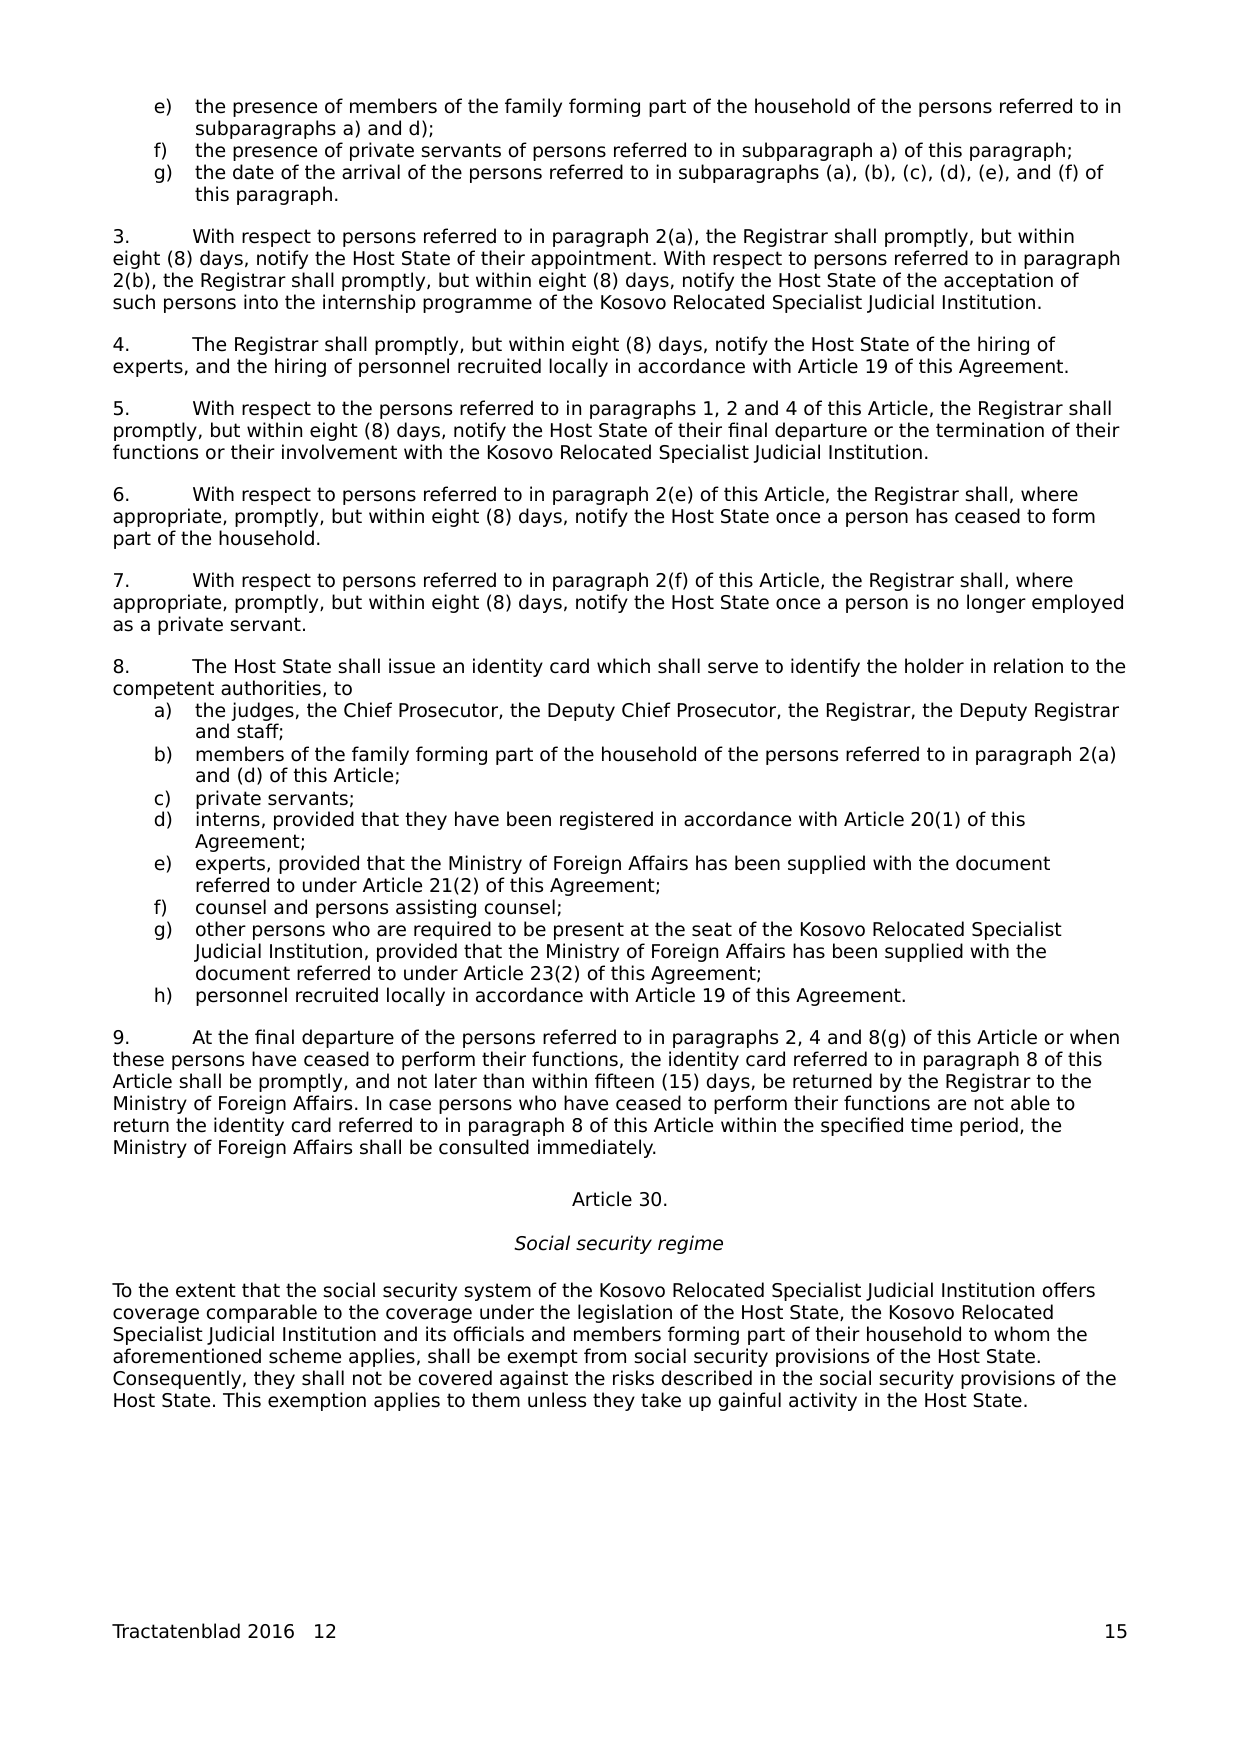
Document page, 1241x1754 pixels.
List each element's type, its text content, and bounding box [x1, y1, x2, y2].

text To the extent that the social security system of the Kosovo Relocated Specialist Judicial Institution offers coverage comparable to the coverage under the legislation of the Host State, the Kosovo Relocated Specialist Judicial Institution and its officials and members forming part of their household to whom the aforementioned scheme applies, shall be exempt from social security provisions of the Host State. Consequently, they shall not be covered against the risks described in the social security provisions of the Host State. This exemption applies to them unless they take up gainful activity in the Host State. [112, 1280, 1128, 1412]
text 6. With respect to persons referred to in paragraph 2(e) of this Article, the Registrar shall, where appropriate, promptly, but within eight (8) days, notify the Host State once a person has ceased to form part of the household. [112, 484, 1128, 549]
text a) the judges, the Chief Prosecutor, the Deputy Chief Prosecutor, the Registrar, the Deputy Registrar and staff; [153, 699, 1128, 743]
subtitle Article 30. Social security regime [112, 1189, 1128, 1255]
text b) members of the family forming part of the household of the persons referred to in paragraph 2(a) and (d) of this Article; [153, 743, 1128, 787]
text 4. The Registrar shall promptly, but within eight (8) days, notify the Host State of the hiring of experts, and the hiring of personnel recruited locally in accordance with Article 19 of this Agreement. [112, 334, 1128, 378]
text 5. With respect to the persons referred to in paragraphs 1, 2 and 4 of this Article, the Registrar shall promptly, but within eight (8) days, notify the Host State of their final departure or the termination of their functions or their involvement with the Kosovo Relocated Specialist Judicial Institution. [112, 398, 1128, 464]
text 3. With respect to persons referred to in paragraph 2(a), the Registrar shall promptly, but within eight (8) days, notify the Host State of their appointment. With respect to persons referred to in paragraph 2(b), the Registrar shall promptly, but within eight (8) days, notify the Host State of the acceptation of such persons into the internship programme of the Kosovo Relocated Specialist Judicial Institution. [112, 226, 1128, 314]
text e) the presence of members of the family forming part of the household of the persons referred to in subparagraphs a) and d); [153, 96, 1128, 140]
text d) interns, provided that they have been registered in accordance with Article 20(1) of this Agreement; [153, 809, 1128, 853]
text h) personnel recruited locally in accordance with Article 19 of this Agreement. [153, 985, 1128, 1007]
text c) private servants; [153, 787, 1128, 809]
text g) other persons who are required to be present at the seat of the Kosovo Relocated Specialist Judicial Institution, provided that the Ministry of Foreign Affairs has been supplied with the document referred to under Article 23(2) of this Agreement; [153, 919, 1128, 985]
text 7. With respect to persons referred to in paragraph 2(f) of this Article, the Registrar shall, where appropriate, promptly, but within eight (8) days, notify the Host State once a person is no longer employed as a private servant. [112, 569, 1128, 636]
text e) experts, provided that the Ministry of Foreign Affairs has been supplied with the document referred to under Article 21(2) of this Agreement; [153, 853, 1128, 897]
text f) counsel and persons assisting counsel; [153, 897, 1128, 919]
text 9. At the final departure of the persons referred to in paragraphs 2, 4 and 8(g) of this Article or when these persons have ceased to perform their functions, the identity card referred to in paragraph 8 of this Article shall be promptly, and not later than within fifteen (15) days, be returned by the Registrar to the Ministry of Foreign Affairs. In case persons who have ceased to perform their functions are not able to return the identity card referred to in paragraph 8 of this Article within the specified time period, the Ministry of Foreign Affairs shall be consulted immediately. [112, 1027, 1128, 1159]
text 8. The Host State shall issue an identity card which shall serve to identify the holder in relation to the competent authorities, to [112, 656, 1128, 699]
text f) the presence of private servants of persons referred to in subparagraph a) of this paragraph; [153, 140, 1128, 162]
text g) the date of the arrival of the persons referred to in subparagraphs (a), (b), (c), (d), (e), and (f) of this paragraph. [153, 162, 1128, 206]
